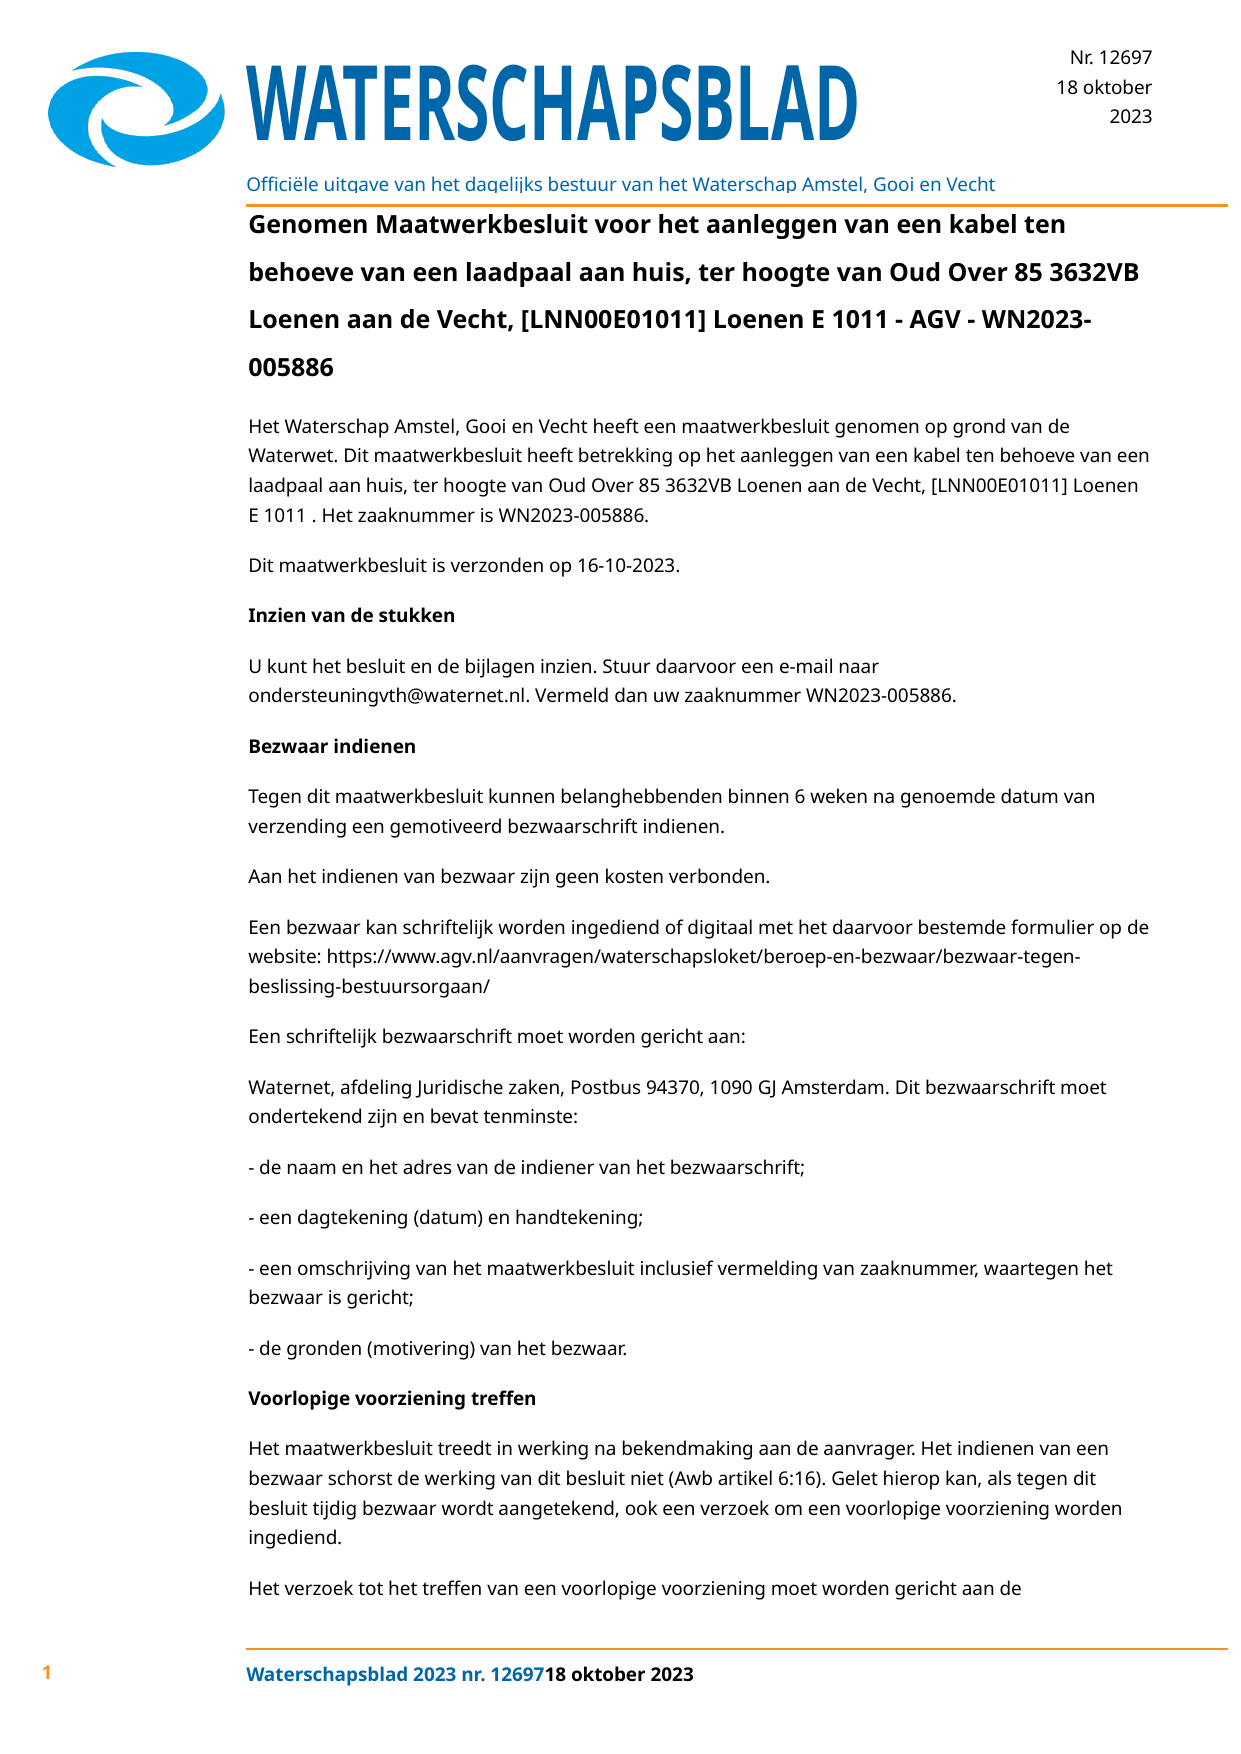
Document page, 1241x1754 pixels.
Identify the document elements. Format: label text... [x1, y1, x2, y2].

text Genomen Maatwerkbesluit voor het aanleggen van een kabel ten behoeve van een laadpaal aan huis, ter hoogte van Oud Over 85 3632VB Loenen aan de Vecht, [LNN00E01011] Loenen E 1011 - AGV - WN2023-005886 [248, 207, 1152, 384]
text - een dagtekening (datum) en handtekening; [248, 1204, 1152, 1230]
text Een bezwaar kan schriftelijk worden ingediend of digitaal met het daarvoor bestemde formulier op de website: https://www.agv.nl/aanvragen/waterschapsloket/beroep-en-bezwaar/bezwaar-tegen-beslissing-bestuursorgaan/ [248, 914, 1152, 999]
text - een omschrijving van het maatwerkbesluit inclusief vermelding van zaaknummer, waartegen het bezwaar is gericht; [248, 1255, 1152, 1310]
text Inzien van de stukken [248, 603, 1152, 628]
text Voorlopige voorziening treffen [248, 1385, 1152, 1411]
text - de naam en het adres van de indiener van het bezwaarschrift; [248, 1154, 1152, 1180]
text U kunt het besluit en de bijlagen inzien. Stuur daarvoor een e-mail naar ondersteuningvth@waternet.nl. Vermeld dan uw zaaknummer WN2023-005886. [248, 653, 1152, 708]
text Tegen dit maatwerkbesluit kunnen belanghebbenden binnen 6 weken na genoemde datum van verzending een gemotiveerd bezwaarschrift indienen. [248, 783, 1152, 839]
text Een schriftelijk bezwaarschrift moet worden gericht aan: [248, 1023, 1152, 1049]
text Aan het indienen van bezwaar zijn geen kosten verbonden. [248, 863, 1152, 889]
text Waternet, afdeling Juridische zaken, Postbus 94370, 1090 GJ Amsterdam. Dit bezwaarschrift moet ondertekend zijn en bevat tenminste: [248, 1074, 1152, 1129]
text Het Waterschap Amstel, Gooi en Vecht heeft een maatwerkbesluit genomen op grond van de Waterwet. Dit maatwerkbesluit heeft betrekking op het aanleggen van een kabel ten behoeve van een laadpaal aan huis, ter hoogte van Oud Over 85 3632VB Loenen aan de Vecht, [LNN00E01011] Loenen E 1011 . Het zaaknummer is WN2023-005886. [248, 413, 1152, 528]
text - de gronden (motivering) van het bezwaar. [248, 1335, 1152, 1361]
text Het maatwerkbesluit treedt in werking na bekendmaking aan de aanvrager. Het indienen van een bezwaar schorst de werking van dit besluit niet (Awb artikel 6:16). Gelet hierop kan, als tegen dit besluit tijdig bezwaar wordt aangetekend, ook een verzoek om een voorlopige voorziening worden ingediend. [248, 1436, 1152, 1550]
text Dit maatwerkbesluit is verzonden op 16-10-2023. [248, 552, 1152, 578]
picture [41, 47, 231, 172]
text Bezwaar indienen [248, 733, 1152, 759]
text Het verzoek tot het treffen van een voorlopige voorziening moet worden gericht aan de [248, 1575, 1152, 1601]
